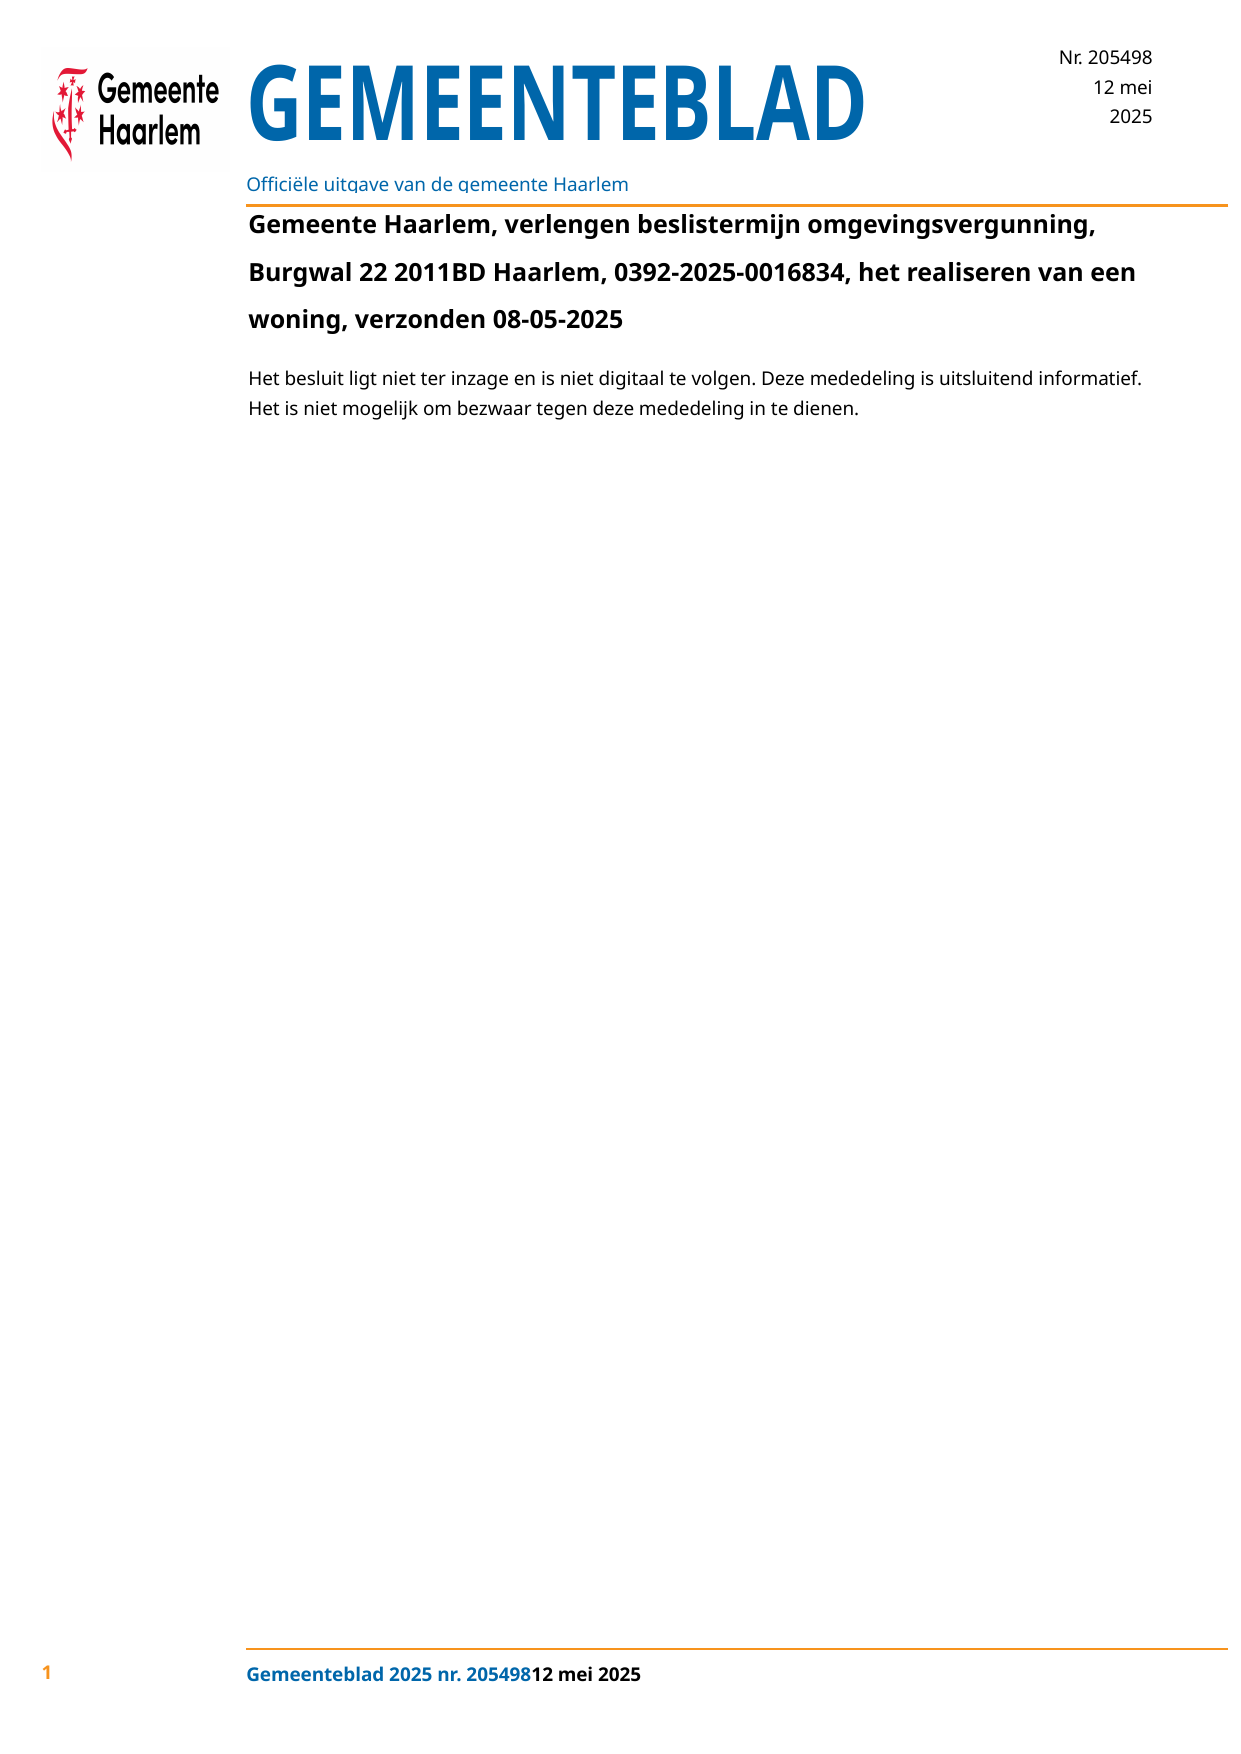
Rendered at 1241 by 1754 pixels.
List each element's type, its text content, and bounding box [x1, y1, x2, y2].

text Gemeente Haarlem, verlengen beslistermijn omgevingsvergunning, Burgwal 22 2011BD Haarlem, 0392-2025-0016834, het realiseren van een woning, verzonden 08-05-2025 [248, 207, 1152, 336]
text Het besluit ligt niet ter inzage en is niet digitaal te volgen. Deze mededeling is uitsluitend informatief. Het is niet mogelijk om bezwaar tegen deze mededeling in te dienen. [248, 366, 1152, 421]
picture [41, 47, 231, 172]
